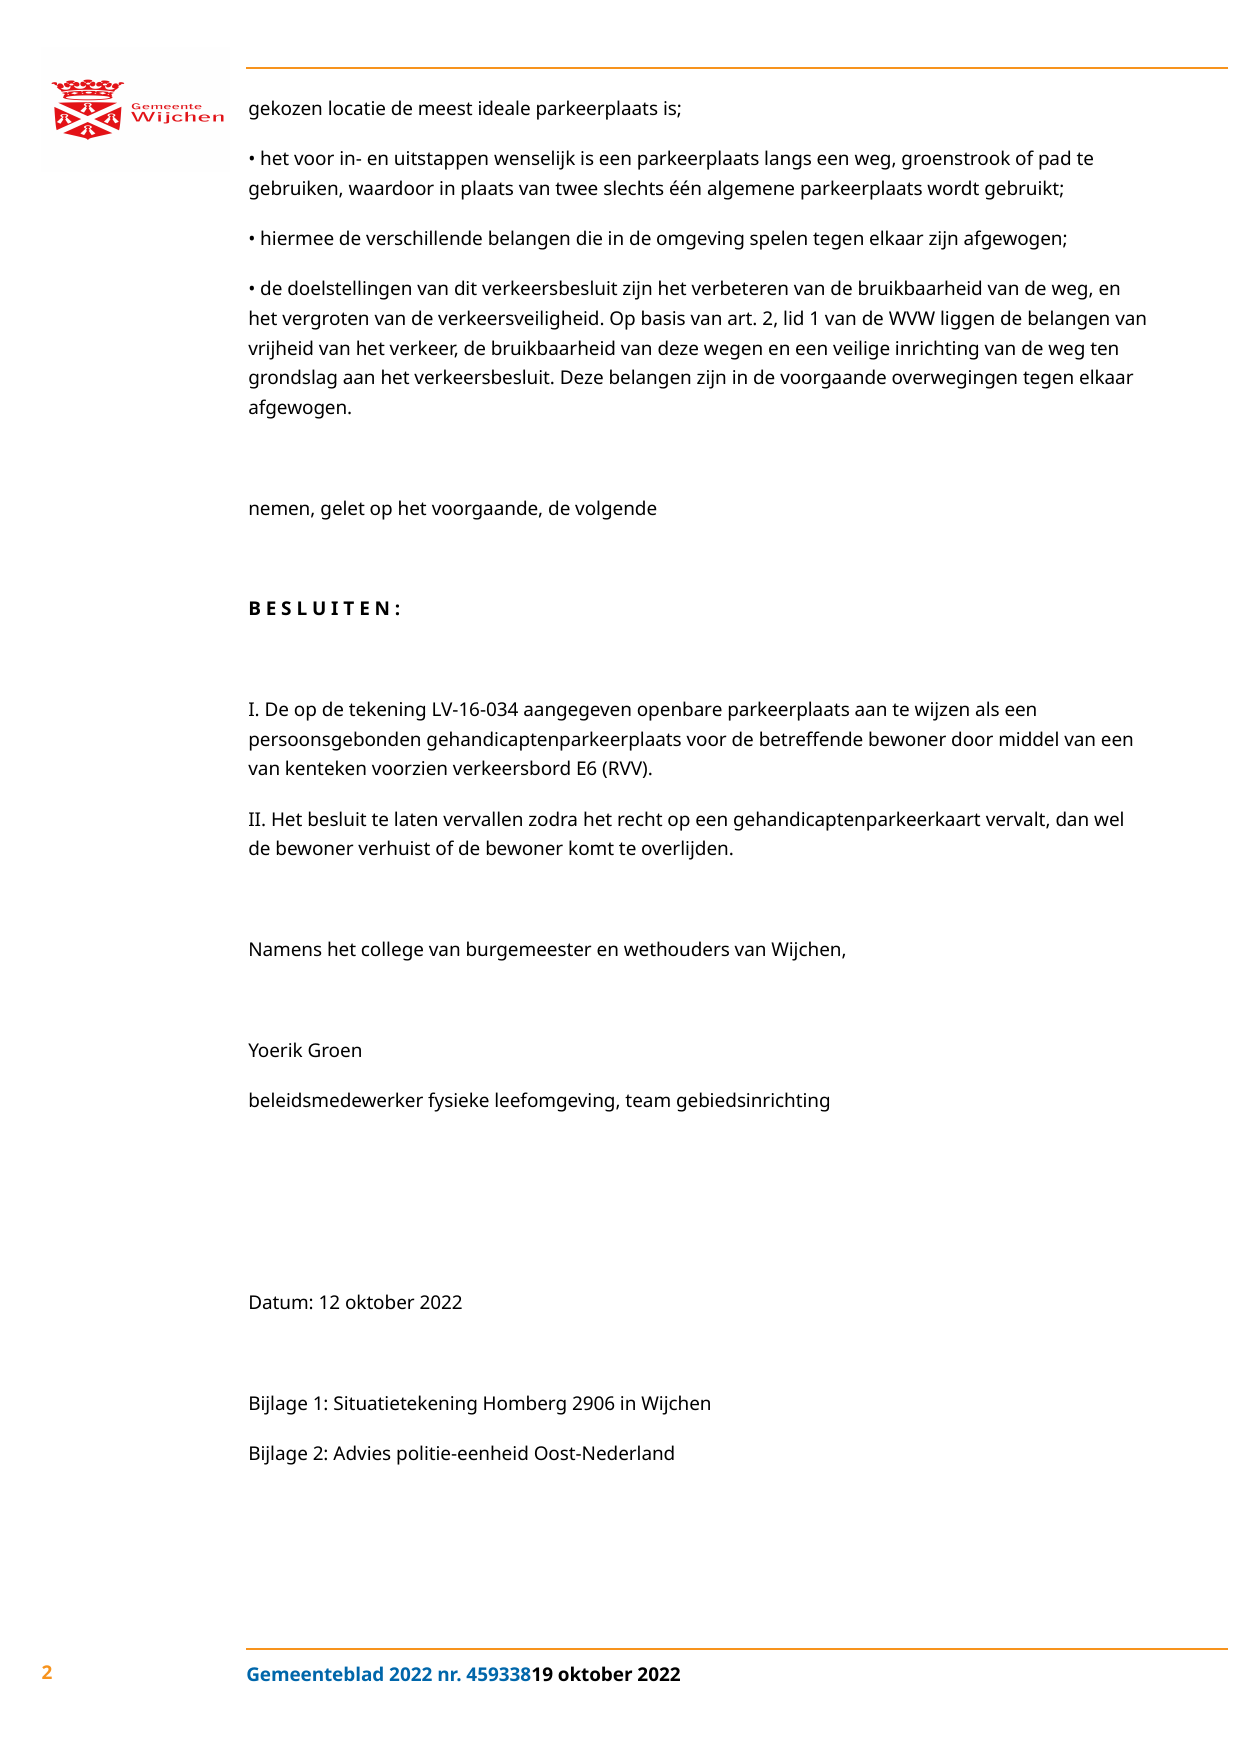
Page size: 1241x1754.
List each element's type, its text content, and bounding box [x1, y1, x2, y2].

text Bijlage 2: Advies politie-eenheid Oost-Nederland [248, 1441, 1152, 1466]
text • het voor in- en uitstappen wenselijk is een parkeerplaats langs een weg, groenstrook of pad te gebruiken, waardoor in plaats van twee slechts één algemene parkeerplaats wordt gebruikt; [248, 145, 1152, 201]
text II. Het besluit te laten vervallen zodra het recht op een gehandicaptenparkeerkaart vervalt, dan wel de bewoner verhuist of de bewoner komt te overlijden. [248, 806, 1152, 861]
text Datum: 12 oktober 2022 [248, 1289, 1152, 1315]
text Namens het college van burgemeester en wethouders van Wijchen, [248, 936, 1152, 962]
text gekozen locatie de meest ideale parkeerplaats is; [248, 95, 1152, 121]
text Yoerik Groen [248, 1037, 1152, 1063]
text beleidsmedewerker fysieke leefomgeving, team gebiedsinrichting [248, 1088, 1152, 1113]
text • de doelstellingen van dit verkeersbesluit zijn het verbeteren van de bruikbaarheid van de weg, en het vergroten van de verkeersveiligheid. Op basis van art. 2, lid 1 van de WVW liggen de belangen van vrijheid van het verkeer, de bruikbaarheid van deze wegen en een veilige inrichting van de weg ten grondslag aan het verkeersbesluit. Deze belangen zijn in de voorgaande overwegingen tegen elkaar afgewogen. [248, 276, 1152, 420]
text Bijlage 1: Situatietekening Homberg 2906 in Wijchen [248, 1390, 1152, 1416]
text B E S L U I T E N : [248, 596, 1152, 621]
text nemen, gelet op het voorgaande, de volgende [248, 495, 1152, 521]
text • hiermee de verschillende belangen die in de omgeving spelen tegen elkaar zijn afgewogen; [248, 225, 1152, 251]
text I. De op de tekening LV-16-034 aangegeven openbare parkeerplaats aan te wijzen als een persoonsgebonden gehandicaptenparkeerplaats voor de betreffende bewoner door middel van een van kenteken voorzien verkeersbord E6 (RVV). [248, 696, 1152, 781]
picture [41, 47, 231, 172]
